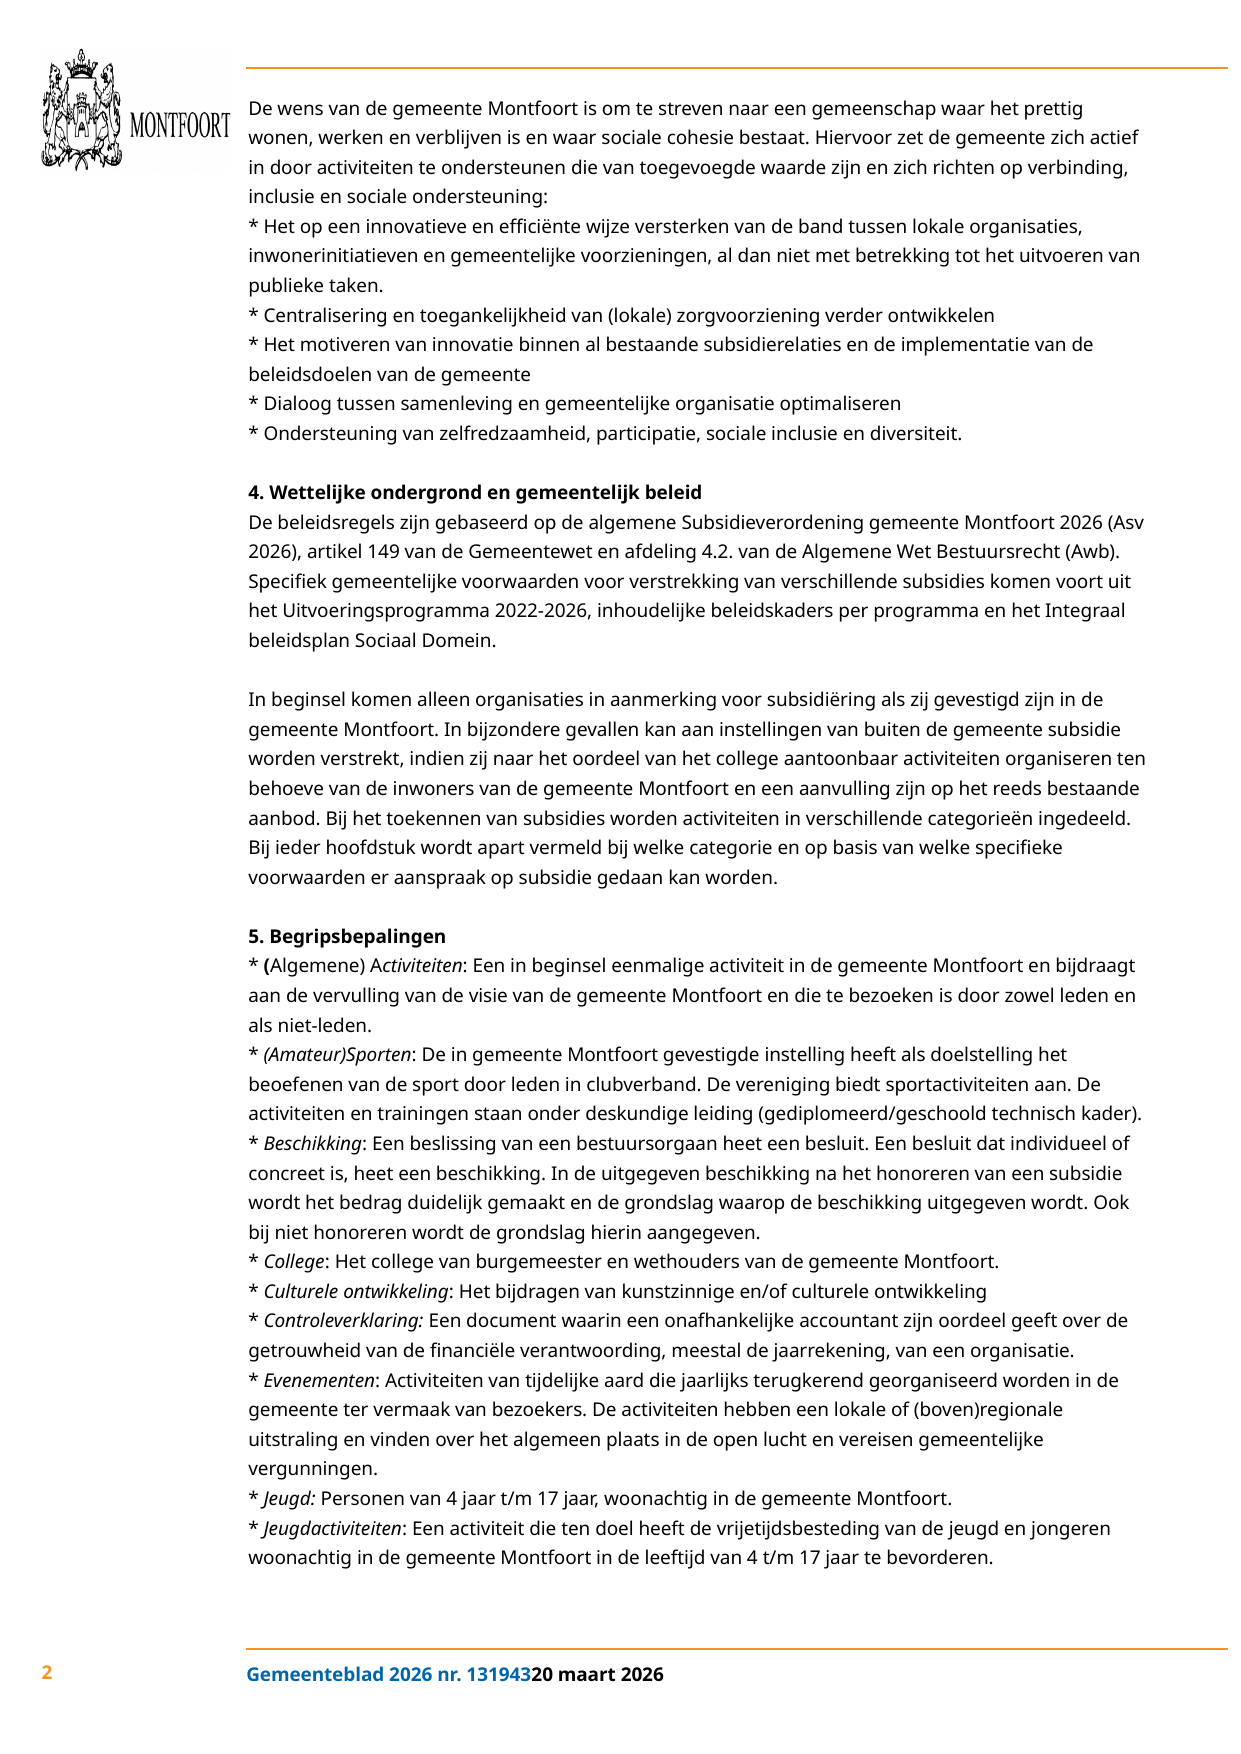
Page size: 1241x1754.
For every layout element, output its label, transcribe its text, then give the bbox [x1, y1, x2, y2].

text * Dialoog tussen samenleving en gemeentelijke organisatie optimaliseren [248, 391, 1152, 416]
text * Evenementen: Activiteiten van tijdelijke aard die jaarlijks terugkerend georganiseerd worden in de gemeente ter vermaak van bezoekers. De activiteiten hebben een lokale of (boven)regionale uitstraling en vinden over het algemeen plaats in de open lucht en vereisen gemeentelijke vergunningen. [248, 1367, 1152, 1481]
text * Centralisering en toegankelijkheid van (lokale) zorgvoorziening verder ontwikkelen [248, 302, 1152, 328]
text 5. Begripsbepalingen [248, 923, 1152, 949]
text * Ondersteuning van zelfredzaamheid, participatie, sociale inclusie en diversiteit. [248, 420, 1152, 446]
text De beleidsregels zijn gebaseerd op de algemene Subsidieverordening gemeente Montfoort 2026 (Asv 2026), artikel 149 van de Gemeentewet en afdeling 4.2. van de Algemene Wet Bestuursrecht (Awb). Specifiek gemeentelijke voorwaarden voor verstrekking van verschillende subsidies komen voort uit het Uitvoeringsprogramma 2022-2026, inhoudelijke beleidskaders per programma en het Integraal beleidsplan Sociaal Domein. [248, 509, 1152, 653]
text * Controleverklaring: Een document waarin een onafhankelijke accountant zijn oordeel geeft over de getrouwheid van de financiële verantwoording, meestal de jaarrekening, van een organisatie. [248, 1308, 1152, 1363]
picture [41, 47, 231, 172]
text * Culturele ontwikkeling: Het bijdragen van kunstzinnige en/of culturele ontwikkeling [248, 1278, 1152, 1304]
text In beginsel komen alleen organisaties in aanmerking voor subsidiëring als zij gevestigd zijn in de gemeente Montfoort. In bijzondere gevallen kan aan instellingen van buiten de gemeente subsidie worden verstrekt, indien zij naar het oordeel van het college aantoonbaar activiteiten organiseren ten behoeve van de inwoners van de gemeente Montfoort en een aanvulling zijn op het reeds bestaande aanbod. Bij het toekennen van subsidies worden activiteiten in verschillende categorieën ingedeeld. Bij ieder hoofdstuk wordt apart vermeld bij welke categorie en op basis van welke specifieke voorwaarden er aanspraak op subsidie gedaan kan worden. [248, 686, 1152, 890]
text * Beschikking: Een beslissing van een bestuursorgaan heet een besluit. Een besluit dat individueel of concreet is, heet een beschikking. In de uitgegeven beschikking na het honoreren van een subsidie wordt het bedrag duidelijk gemaakt en de grondslag waarop de beschikking uitgegeven wordt. Ook bij niet honoreren wordt de grondslag hierin aangegeven. [248, 1130, 1152, 1245]
text * Het motiveren van innovatie binnen al bestaande subsidierelaties en de implementatie van de beleidsdoelen van de gemeente [248, 331, 1152, 387]
text * Jeugdactiviteiten: Een activiteit die ten doel heeft de vrijetijdsbesteding van de jeugd en jongeren woonachtig in de gemeente Montfoort in de leeftijd van 4 t/m 17 jaar te bevorderen. [248, 1515, 1152, 1570]
text De wens van de gemeente Montfoort is om te streven naar een gemeenschap waar het prettig wonen, werken en verblijven is en waar sociale cohesie bestaat. Hiervoor zet de gemeente zich actief in door activiteiten te ondersteunen die van toegevoegde waarde zijn en zich richten op verbinding, inclusie en sociale ondersteuning: [248, 95, 1152, 209]
text * (Amateur)Sporten: De in gemeente Montfoort gevestigde instelling heeft als doelstelling het beoefenen van de sport door leden in clubverband. De vereniging biedt sportactiviteiten aan. De activiteiten en trainingen staan onder deskundige leiding (gediplomeerd/geschoold technisch kader). [248, 1041, 1152, 1126]
text * Het op een innovatieve en efficiënte wijze versterken van de band tussen lokale organisaties, inwonerinitiatieven en gemeentelijke voorzieningen, al dan niet met betrekking tot het uitvoeren van publieke taken. [248, 213, 1152, 298]
text * Jeugd: Personen van 4 jaar t/m 17 jaar, woonachtig in de gemeente Montfoort. [248, 1485, 1152, 1511]
text 4. Wettelijke ondergrond en gemeentelijk beleid [248, 479, 1152, 505]
text * (Algemene) Activiteiten: Een in beginsel eenmalige activiteit in de gemeente Montfoort en bijdraagt aan de vervulling van de visie van de gemeente Montfoort en die te bezoeken is door zowel leden en als niet-leden. [248, 953, 1152, 1038]
text * College: Het college van burgemeester en wethouders van de gemeente Montfoort. [248, 1248, 1152, 1274]
